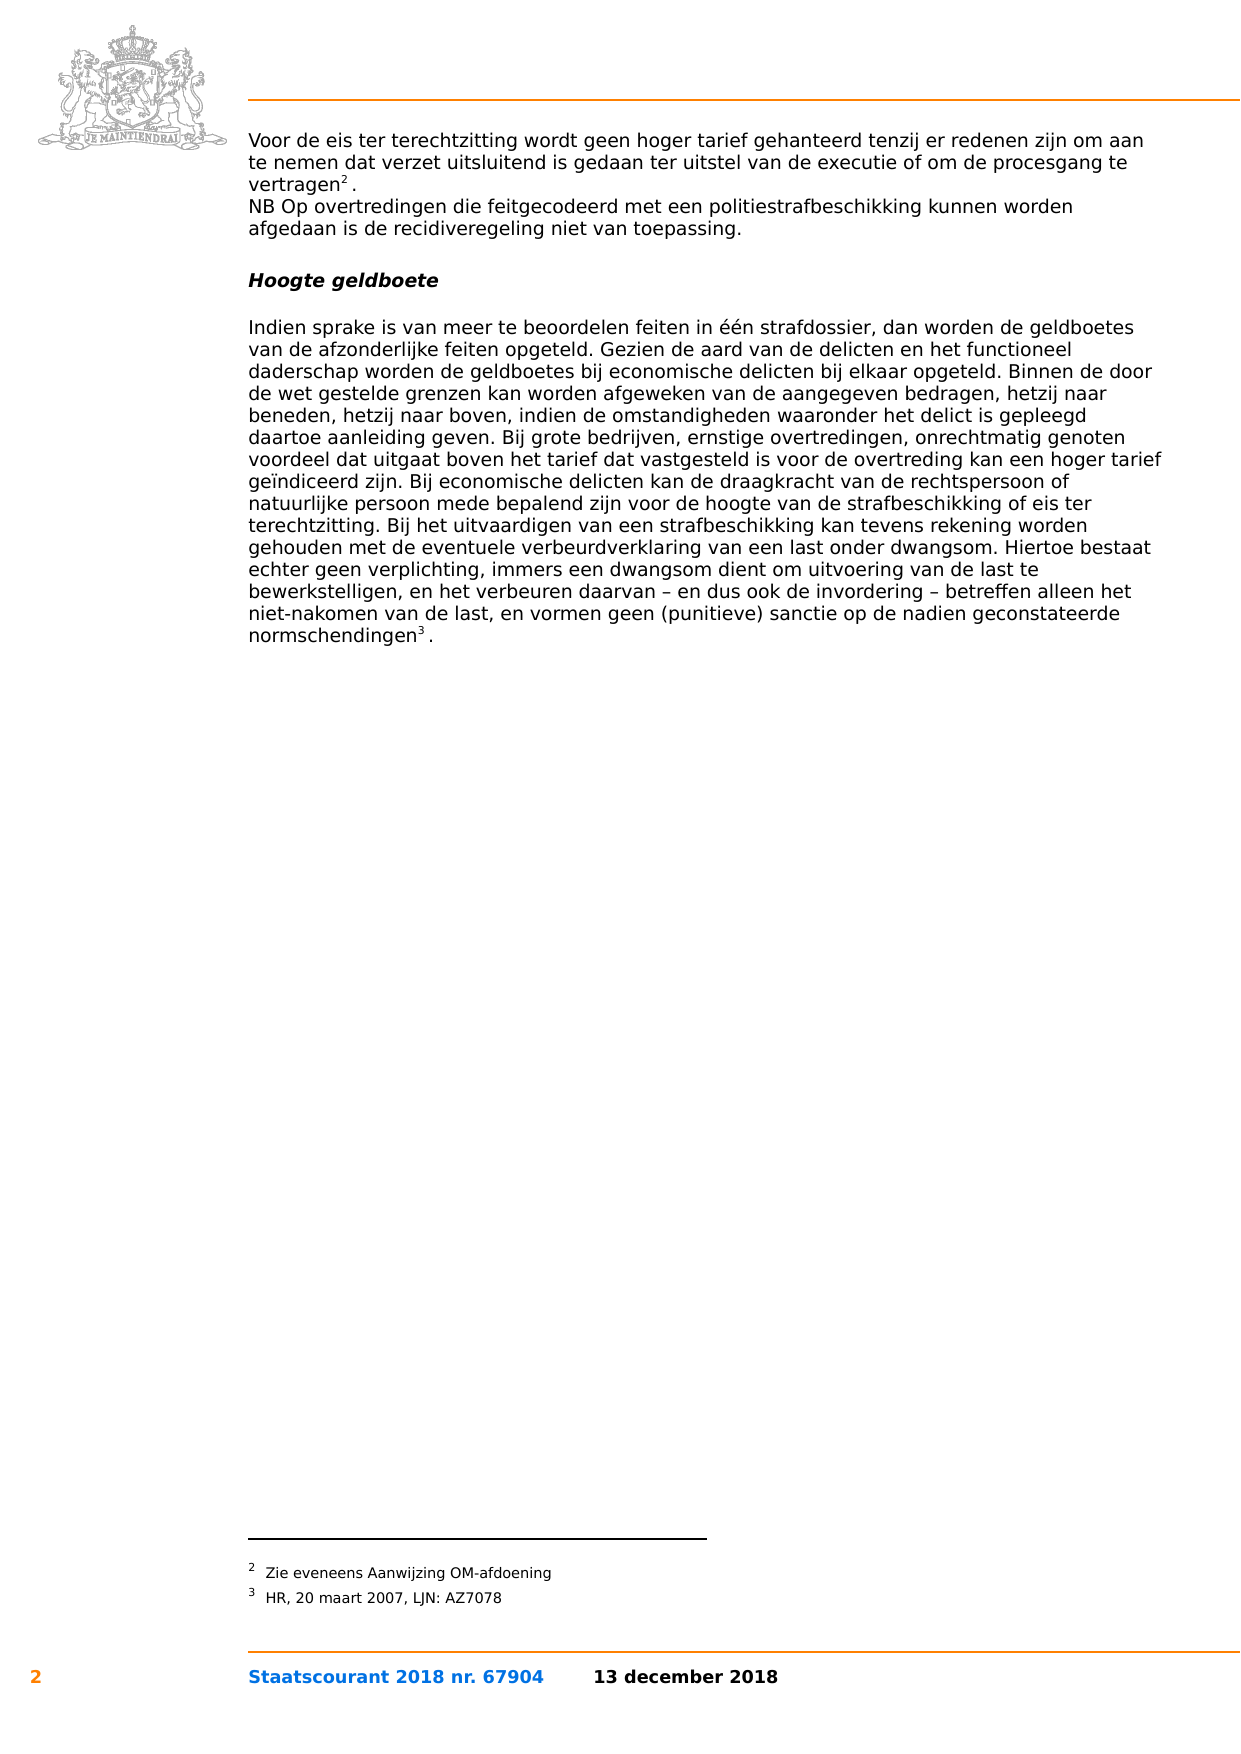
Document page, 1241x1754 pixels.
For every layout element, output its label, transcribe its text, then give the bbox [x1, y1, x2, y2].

subtitle Hoogte geldboete [248, 270, 1163, 292]
text HR, 20 maart 2007, LJN: AZ7078 [248, 1586, 1163, 1608]
text NB Op overtredingen die feitgecodeerd met een politiestrafbeschikking kunnen worden afgedaan is de recidiveregeling niet van toepassing. [248, 196, 1163, 240]
text Voor de eis ter terechtzitting wordt geen hoger tarief gehanteerd tenzij er redenen zijn om aan te nemen dat verzet uitsluitend is gedaan ter uitstel van de executie of om de procesgang te vertragen. [248, 130, 1163, 196]
text Zie eveneens Aanwijzing OM-afdoening [248, 1561, 1163, 1583]
text Indien sprake is van meer te beoordelen feiten in één strafdossier, dan worden de geldboetes van de afzonderlijke feiten opgeteld. Gezien de aard van de delicten en het functioneel daderschap worden de geldboetes bij economische delicten bij elkaar opgeteld. Binnen de door de wet gestelde grenzen kan worden afgeweken van de aangegeven bedragen, hetzij naar beneden, hetzij naar boven, indien de omstandigheden waaronder het delict is gepleegd daartoe aanleiding geven. Bij grote bedrijven, ernstige overtredingen, onrechtmatig genoten voordeel dat uitgaat boven het tarief dat vastgesteld is voor de overtreding kan een hoger tarief geïndiceerd zijn. Bij economische delicten kan de draagkracht van de rechtspersoon of natuurlijke persoon mede bepalend zijn voor de hoogte van de strafbeschikking of eis ter terechtzitting. Bij het uitvaardigen van een strafbeschikking kan tevens rekening worden gehouden met de eventuele verbeurdverklaring van een last onder dwangsom. Hiertoe bestaat echter geen verplichting, immers een dwangsom dient om uitvoering van de last te bewerkstelligen, en het verbeuren daarvan – en dus ook de invordering – betreffen alleen het niet-nakomen van de last, en vormen geen (punitieve) sanctie op de nadien geconstateerde normschendingen. [248, 317, 1163, 646]
picture [38, 25, 227, 150]
